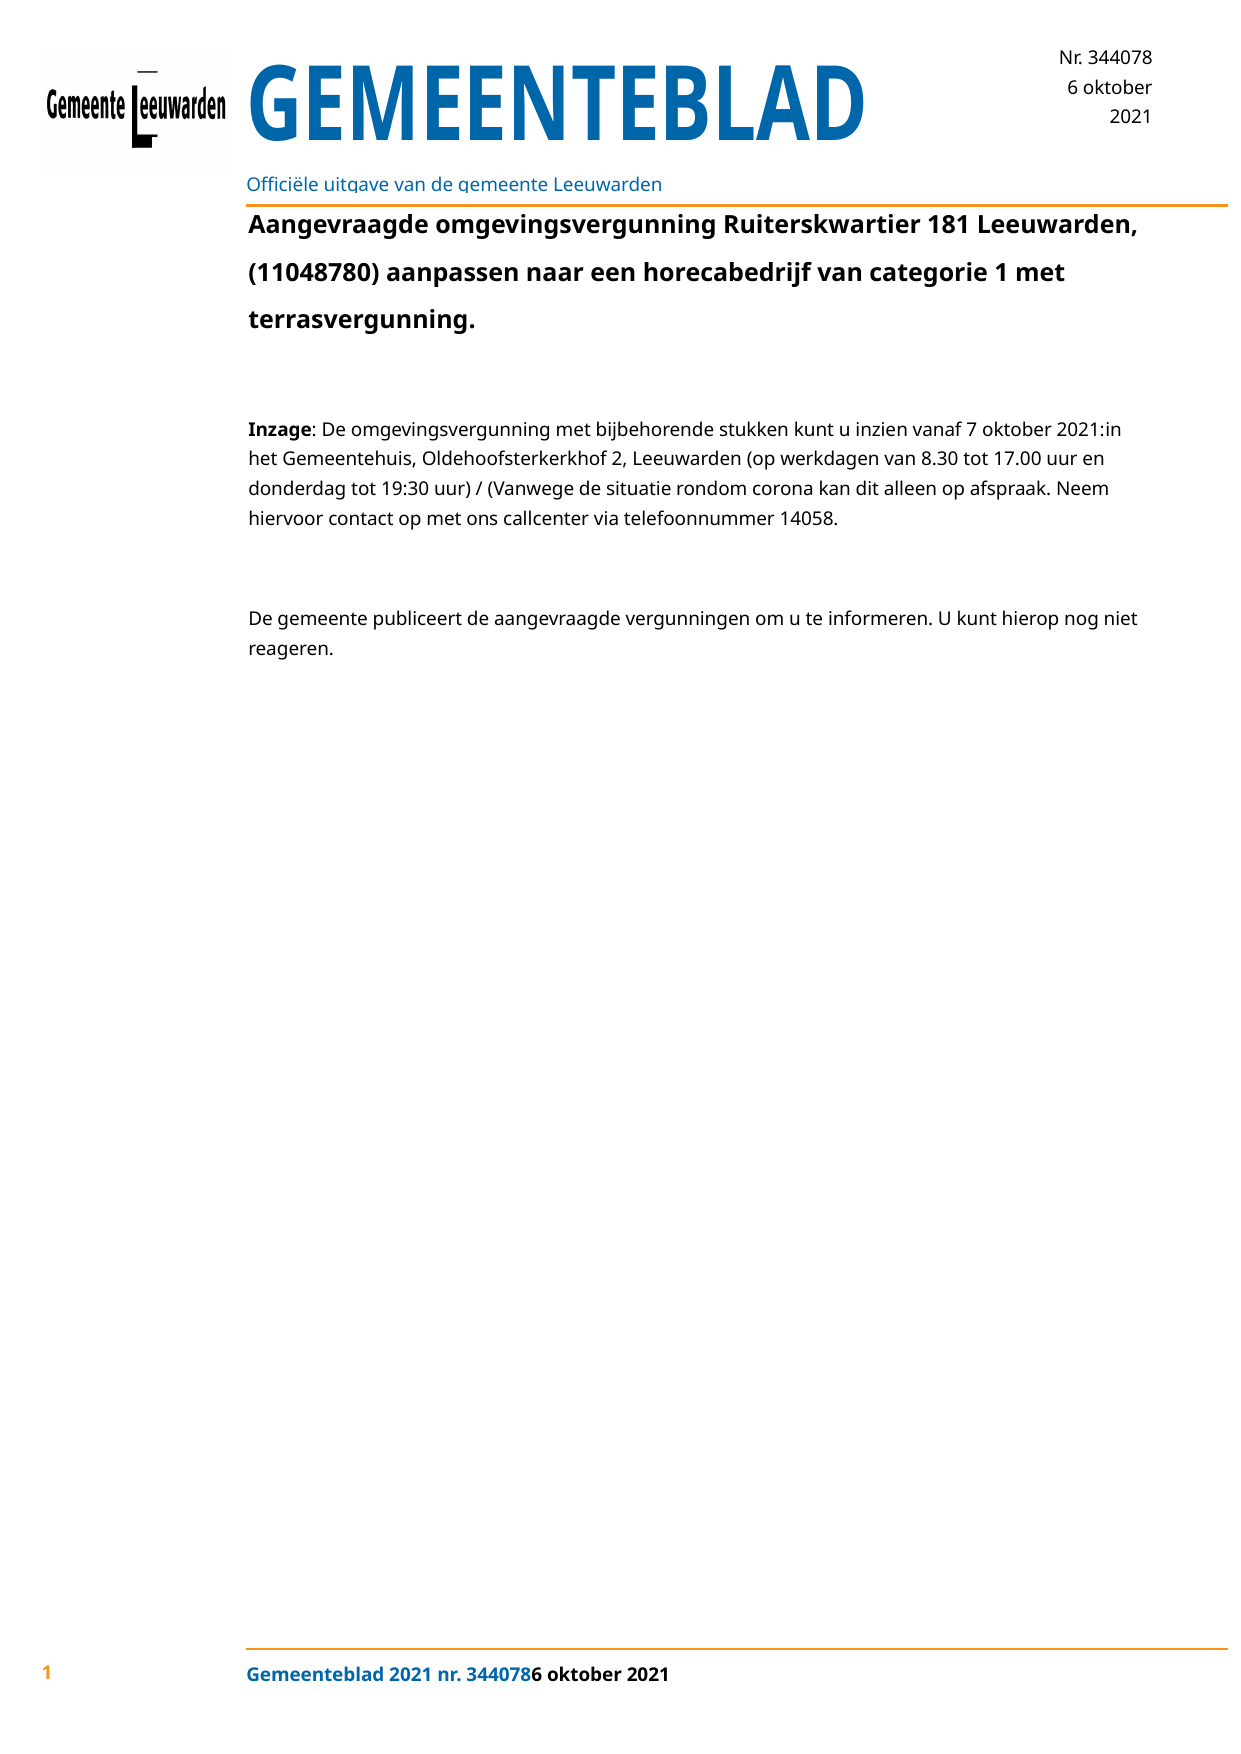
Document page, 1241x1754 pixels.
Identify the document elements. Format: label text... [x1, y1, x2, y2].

picture [41, 47, 231, 172]
text Inzage: De omgevingsvergunning met bijbehorende stukken kunt u inzien vanaf 7 oktober 2021:in het Gemeentehuis, Oldehoofsterkerkhof 2, Leeuwarden (op werkdagen van 8.30 tot 17.00 uur en donderdag tot 19:30 uur) / (Vanwege de situatie rondom corona kan dit alleen op afspraak. Neem hiervoor contact op met ons callcenter via telefoonnummer 14058. [248, 416, 1152, 530]
text De gemeente publiceert de aangevraagde vergunningen om u te informeren. U kunt hierop nog niet reageren. [248, 606, 1152, 661]
text Aangevraagde omgevingsvergunning Ruiterskwartier 181 Leeuwarden, (11048780) aanpassen naar een horecabedrijf van categorie 1 met terrasvergunning. [248, 207, 1152, 336]
